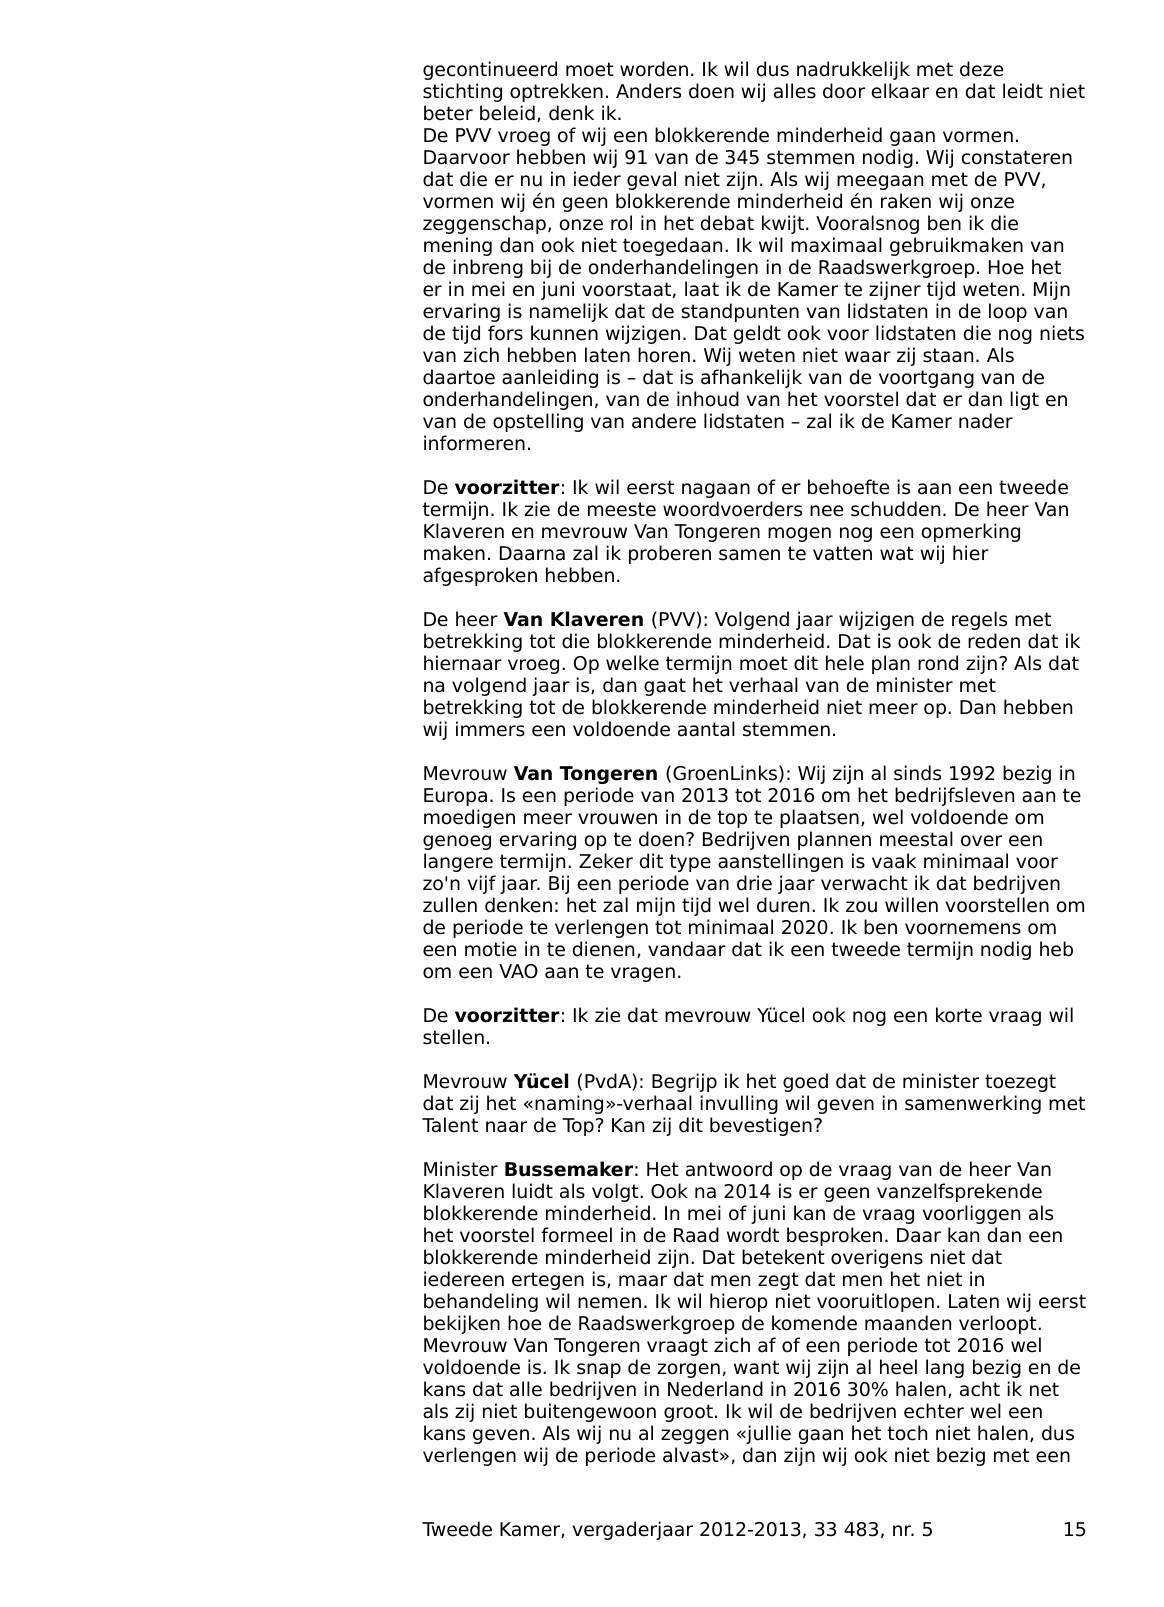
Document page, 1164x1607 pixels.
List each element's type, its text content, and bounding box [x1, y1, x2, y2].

text De voorzitter: Ik zie dat mevrouw Yücel ook nog een korte vraag wil stellen. [422, 1005, 1087, 1049]
text De PVV vroeg of wij een blokkerende minderheid gaan vormen. Daarvoor hebben wij 91 van de 345 stemmen nodig. Wij constateren dat die er nu in ieder geval niet zijn. Als wij meegaan met de PVV, vormen wij én geen blokkerende minderheid én raken wij onze zeggenschap, onze rol in het debat kwijt. Vooralsnog ben ik die mening dan ook niet toegedaan. Ik wil maximaal gebruikmaken van de inbreng bij de onderhandelingen in de Raadswerkgroep. Hoe het er in mei en juni voorstaat, laat ik de Kamer te zijner tijd weten. Mijn ervaring is namelijk dat de standpunten van lidstaten in de loop van de tijd fors kunnen wijzigen. Dat geldt ook voor lidstaten die nog niets van zich hebben laten horen. Wij weten niet waar zij staan. Als daartoe aanleiding is – dat is afhankelijk van de voortgang van de onderhandelingen, van de inhoud van het voorstel dat er dan ligt en van de opstelling van andere lidstaten – zal ik de Kamer nader informeren. [422, 125, 1087, 455]
text Mevrouw Van Tongeren (GroenLinks): Wij zijn al sinds 1992 bezig in Europa. Is een periode van 2013 tot 2016 om het bedrijfsleven aan te moedigen meer vrouwen in de top te plaatsen, wel voldoende om genoeg ervaring op te doen? Bedrijven plannen meestal over een langere termijn. Zeker dit type aanstellingen is vaak minimaal voor zo'n vijf jaar. Bij een periode van drie jaar verwacht ik dat bedrijven zullen denken: het zal mijn tijd wel duren. Ik zou willen voorstellen om de periode te verlengen tot minimaal 2020. Ik ben voornemens om een motie in te dienen, vandaar dat ik een tweede termijn nodig heb om een VAO aan te vragen. [422, 763, 1087, 983]
text Mevrouw Van Tongeren vraagt zich af of een periode tot 2016 wel voldoende is. Ik snap de zorgen, want wij zijn al heel lang bezig en de kans dat alle bedrijven in Nederland in 2016 30% halen, acht ik net als zij niet buitengewoon groot. Ik wil de bedrijven echter wel een kans geven. Als wij nu al zeggen «jullie gaan het toch niet halen, dus verlengen wij de periode alvast», dan zijn wij ook niet bezig met een [422, 1335, 1087, 1467]
text De heer Van Klaveren (PVV): Volgend jaar wijzigen de regels met betrekking tot die blokkerende minderheid. Dat is ook de reden dat ik hiernaar vroeg. Op welke termijn moet dit hele plan rond zijn? Als dat na volgend jaar is, dan gaat het verhaal van de minister met betrekking tot de blokkerende minderheid niet meer op. Dan hebben wij immers een voldoende aantal stemmen. [422, 609, 1087, 741]
text De voorzitter: Ik wil eerst nagaan of er behoefte is aan een tweede termijn. Ik zie de meeste woordvoerders nee schudden. De heer Van Klaveren en mevrouw Van Tongeren mogen nog een opmerking maken. Daarna zal ik proberen samen te vatten wat wij hier afgesproken hebben. [422, 477, 1087, 587]
text Minister Bussemaker: Het antwoord op de vraag van de heer Van Klaveren luidt als volgt. Ook na 2014 is er geen vanzelfsprekende blokkerende minderheid. In mei of juni kan de vraag voorliggen als het voorstel formeel in de Raad wordt besproken. Daar kan dan een blokkerende minderheid zijn. Dat betekent overigens niet dat iedereen ertegen is, maar dat men zegt dat men het niet in behandeling wil nemen. Ik wil hierop niet vooruitlopen. Laten wij eerst bekijken hoe de Raadswerkgroep de komende maanden verloopt. [422, 1159, 1087, 1335]
text gecontinueerd moet worden. Ik wil dus nadrukkelijk met deze stichting optrekken. Anders doen wij alles door elkaar en dat leidt niet beter beleid, denk ik. [422, 59, 1087, 125]
text Mevrouw Yücel (PvdA): Begrijp ik het goed dat de minister toezegt dat zij het «naming»-verhaal invulling wil geven in samenwerking met Talent naar de Top? Kan zij dit bevestigen? [422, 1071, 1087, 1137]
